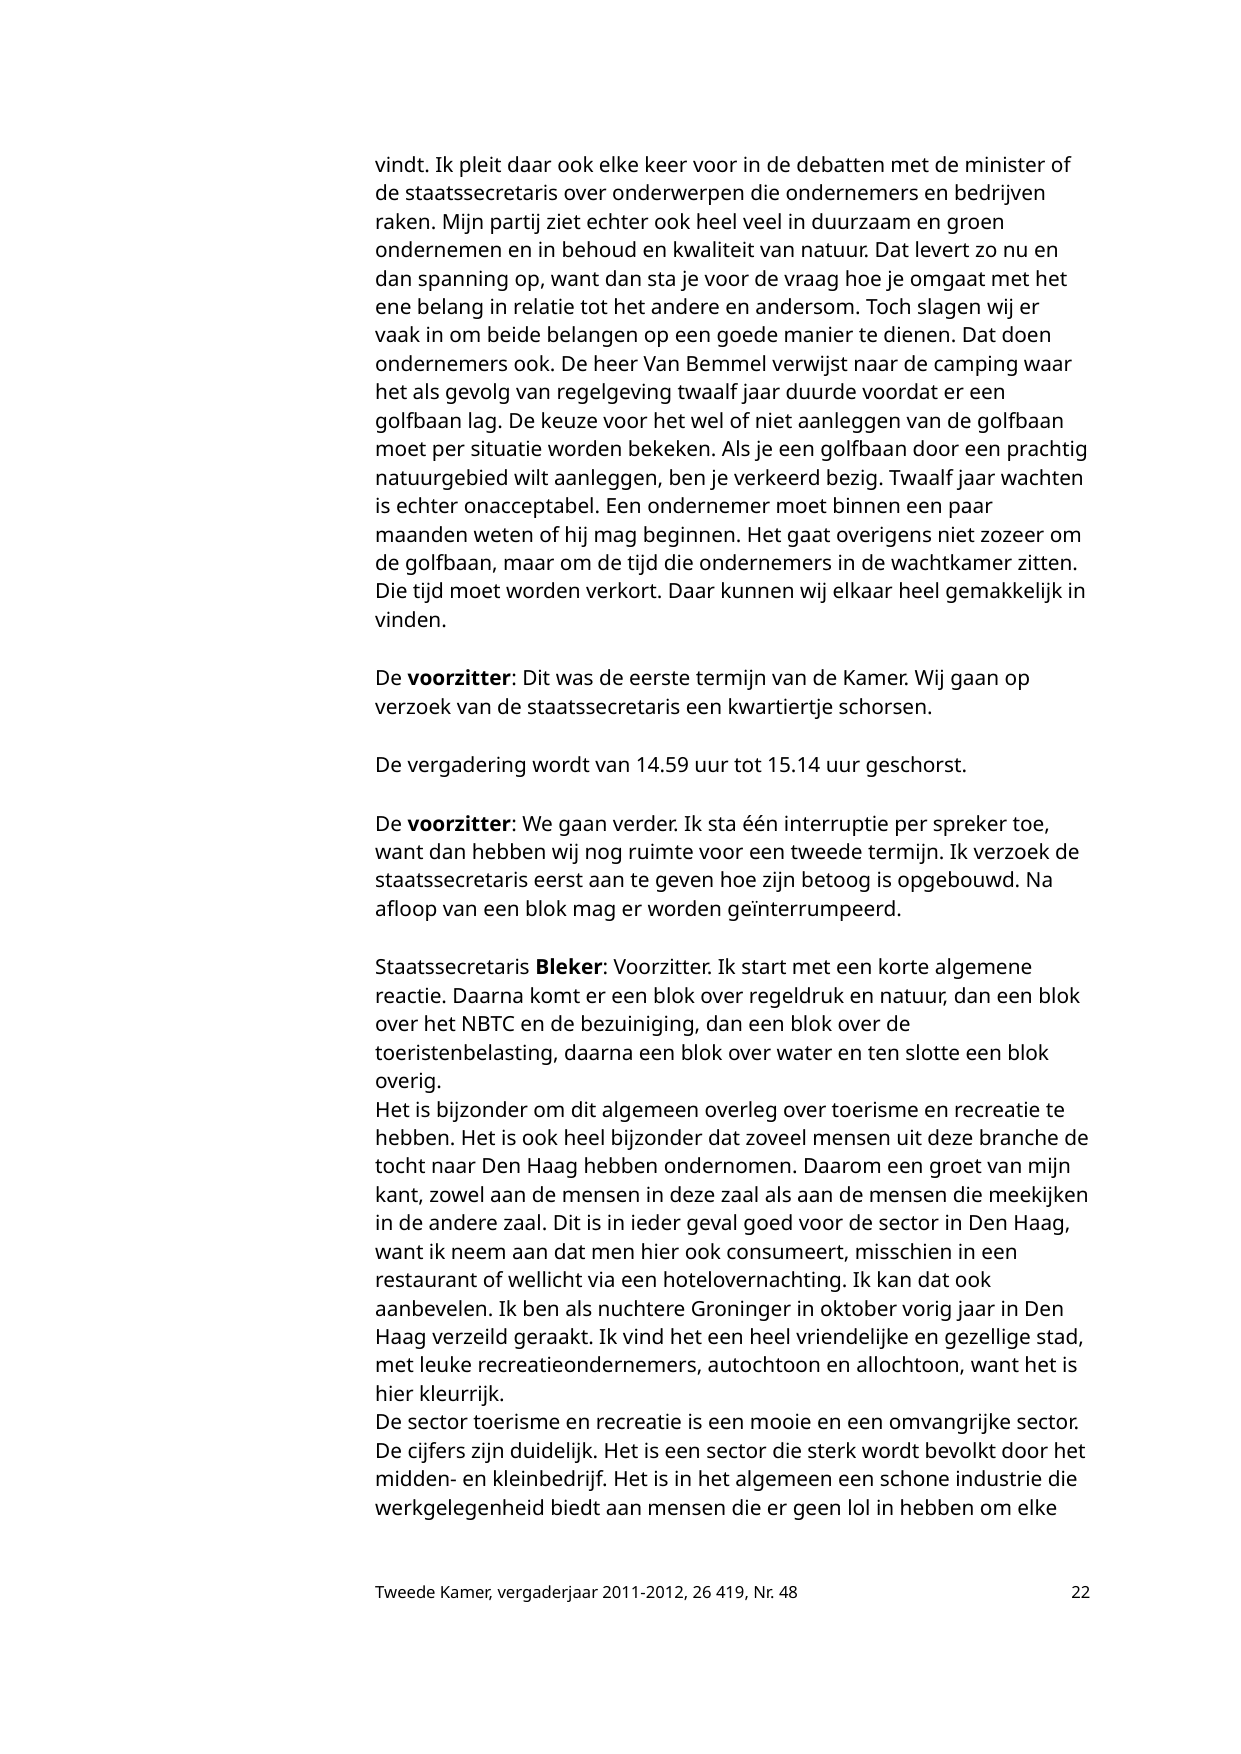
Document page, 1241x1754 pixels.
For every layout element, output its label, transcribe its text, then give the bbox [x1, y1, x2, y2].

text Het is bijzonder om dit algemeen overleg over toerisme en recreatie te hebben. Het is ook heel bijzonder dat zoveel mensen uit deze branche de tocht naar Den Haag hebben ondernomen. Daarom een groet van mijn kant, zowel aan de mensen in deze zaal als aan de mensen die meekijken in de andere zaal. Dit is in ieder geval goed voor de sector in Den Haag, want ik neem aan dat men hier ook consumeert, misschien in een restaurant of wellicht via een hotelovernachting. Ik kan dat ook aanbevelen. Ik ben als nuchtere Groninger in oktober vorig jaar in Den Haag verzeild geraakt. Ik vind het een heel vriendelijke en gezellige stad, met leuke recreatieondernemers, autochtoon en allochtoon, want het is hier kleurrijk. [375, 1095, 1090, 1407]
text vindt. Ik pleit daar ook elke keer voor in de debatten met de minister of de staatssecretaris over onderwerpen die ondernemers en bedrijven raken. Mijn partij ziet echter ook heel veel in duurzaam en groen ondernemen en in behoud en kwaliteit van natuur. Dat levert zo nu en dan spanning op, want dan sta je voor de vraag hoe je omgaat met het ene belang in relatie tot het andere en andersom. Toch slagen wij er vaak in om beide belangen op een goede manier te dienen. Dat doen ondernemers ook. De heer Van Bemmel verwijst naar de camping waar het als gevolg van regelgeving twaalf jaar duurde voordat er een golfbaan lag. De keuze voor het wel of niet aanleggen van de golfbaan moet per situatie worden bekeken. Als je een golfbaan door een prachtig natuurgebied wilt aanleggen, ben je verkeerd bezig. Twaalf jaar wachten is echter onacceptabel. Een ondernemer moet binnen een paar maanden weten of hij mag beginnen. Het gaat overigens niet zozeer om de golfbaan, maar om de tijd die ondernemers in de wachtkamer zitten. Die tijd moet worden verkort. Daar kunnen wij elkaar heel gemakkelijk in vinden. [375, 150, 1090, 633]
text Staatssecretaris Bleker: Voorzitter. Ik start met een korte algemene reactie. Daarna komt er een blok over regeldruk en natuur, dan een blok over het NBTC en de bezuiniging, dan een blok over de toeristenbelasting, daarna een blok over water en ten slotte een blok overig. [375, 952, 1090, 1095]
text De voorzitter: Dit was de eerste termijn van de Kamer. Wij gaan op verzoek van de staatssecretaris een kwartiertje schorsen. [375, 663, 1090, 720]
text De voorzitter: We gaan verder. Ik sta één interruptie per spreker toe, want dan hebben wij nog ruimte voor een tweede termijn. Ik verzoek de staatssecretaris eerst aan te geven hoe zijn betoog is opgebouwd. Na afloop van een blok mag er worden geïnterrumpeerd. [375, 809, 1090, 922]
text De sector toerisme en recreatie is een mooie en een omvangrijke sector. De cijfers zijn duidelijk. Het is een sector die sterk wordt bevolkt door het midden- en kleinbedrijf. Het is in het algemeen een schone industrie die werkgelegenheid biedt aan mensen die er geen lol in hebben om elke [375, 1407, 1090, 1521]
text De vergadering wordt van 14.59 uur tot 15.14 uur geschorst. [375, 750, 1090, 779]
